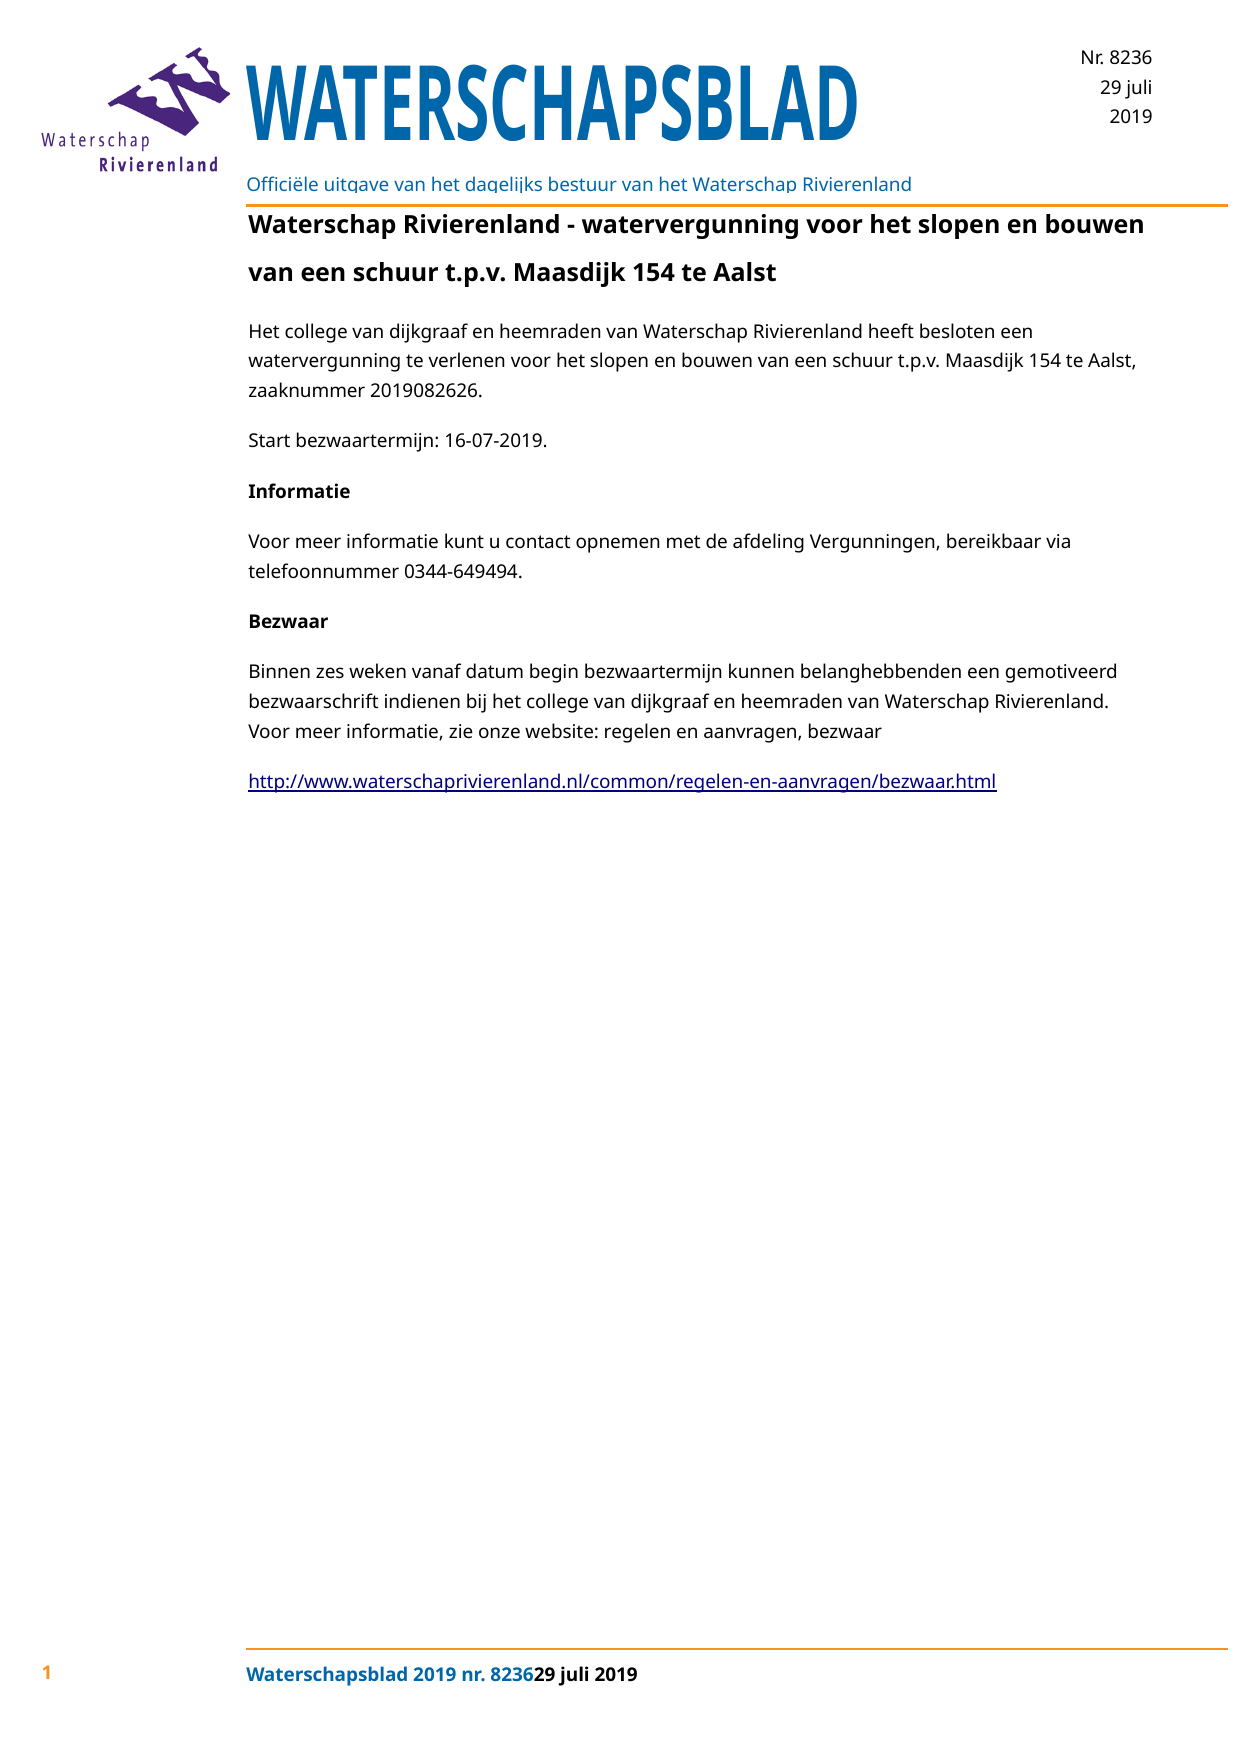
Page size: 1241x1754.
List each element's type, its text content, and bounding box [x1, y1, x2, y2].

text Informatie [248, 478, 1152, 504]
text Het college van dijkgraaf en heemraden van Waterschap Rivierenland heeft besloten een watervergunning te verlenen voor het slopen en bouwen van een schuur t.p.v. Maasdijk 154 te Aalst, zaaknummer 2019082626. [248, 318, 1152, 403]
text Voor meer informatie kunt u contact opnemen met de afdeling Vergunningen, bereikbaar via telefoonnummer 0344-649494. [248, 528, 1152, 584]
text Start bezwaartermijn: 16-07-2019. [248, 427, 1152, 453]
text Bezwaar [248, 608, 1152, 634]
picture [41, 47, 231, 172]
text Binnen zes weken vanaf datum begin bezwaartermijn kunnen belanghebbenden een gemotiveerd bezwaarschrift indienen bij het college van dijkgraaf en heemraden van Waterschap Rivierenland. Voor meer informatie, zie onze website: regelen en aanvragen, bezwaar [248, 659, 1152, 744]
text http://www.waterschaprivierenland.nl/common/regelen-en-aanvragen/bezwaar.html [248, 768, 1152, 794]
text Waterschap Rivierenland - watervergunning voor het slopen en bouwen van een schuur t.p.v. Maasdijk 154 te Aalst [248, 207, 1152, 288]
